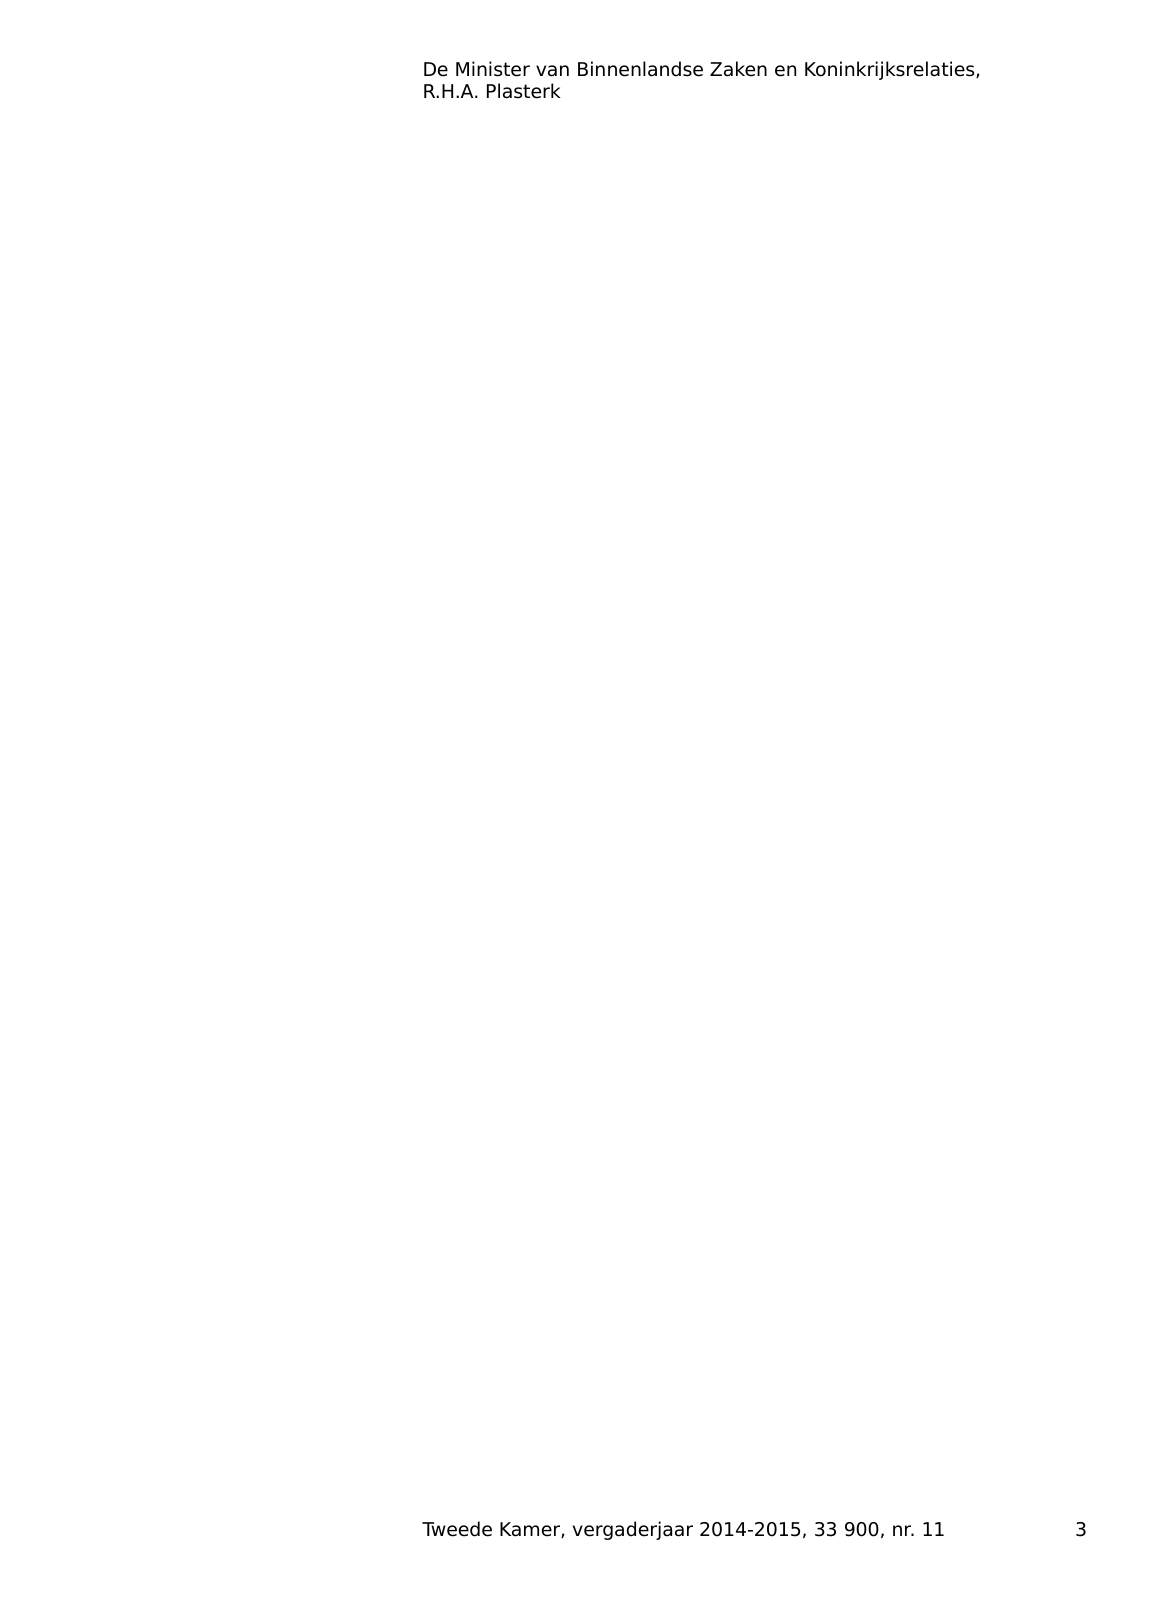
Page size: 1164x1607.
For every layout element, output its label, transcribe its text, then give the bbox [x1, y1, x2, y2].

text De Minister van Binnenlandse Zaken en Koninkrijksrelaties, R.H.A. Plasterk [422, 59, 1087, 103]
